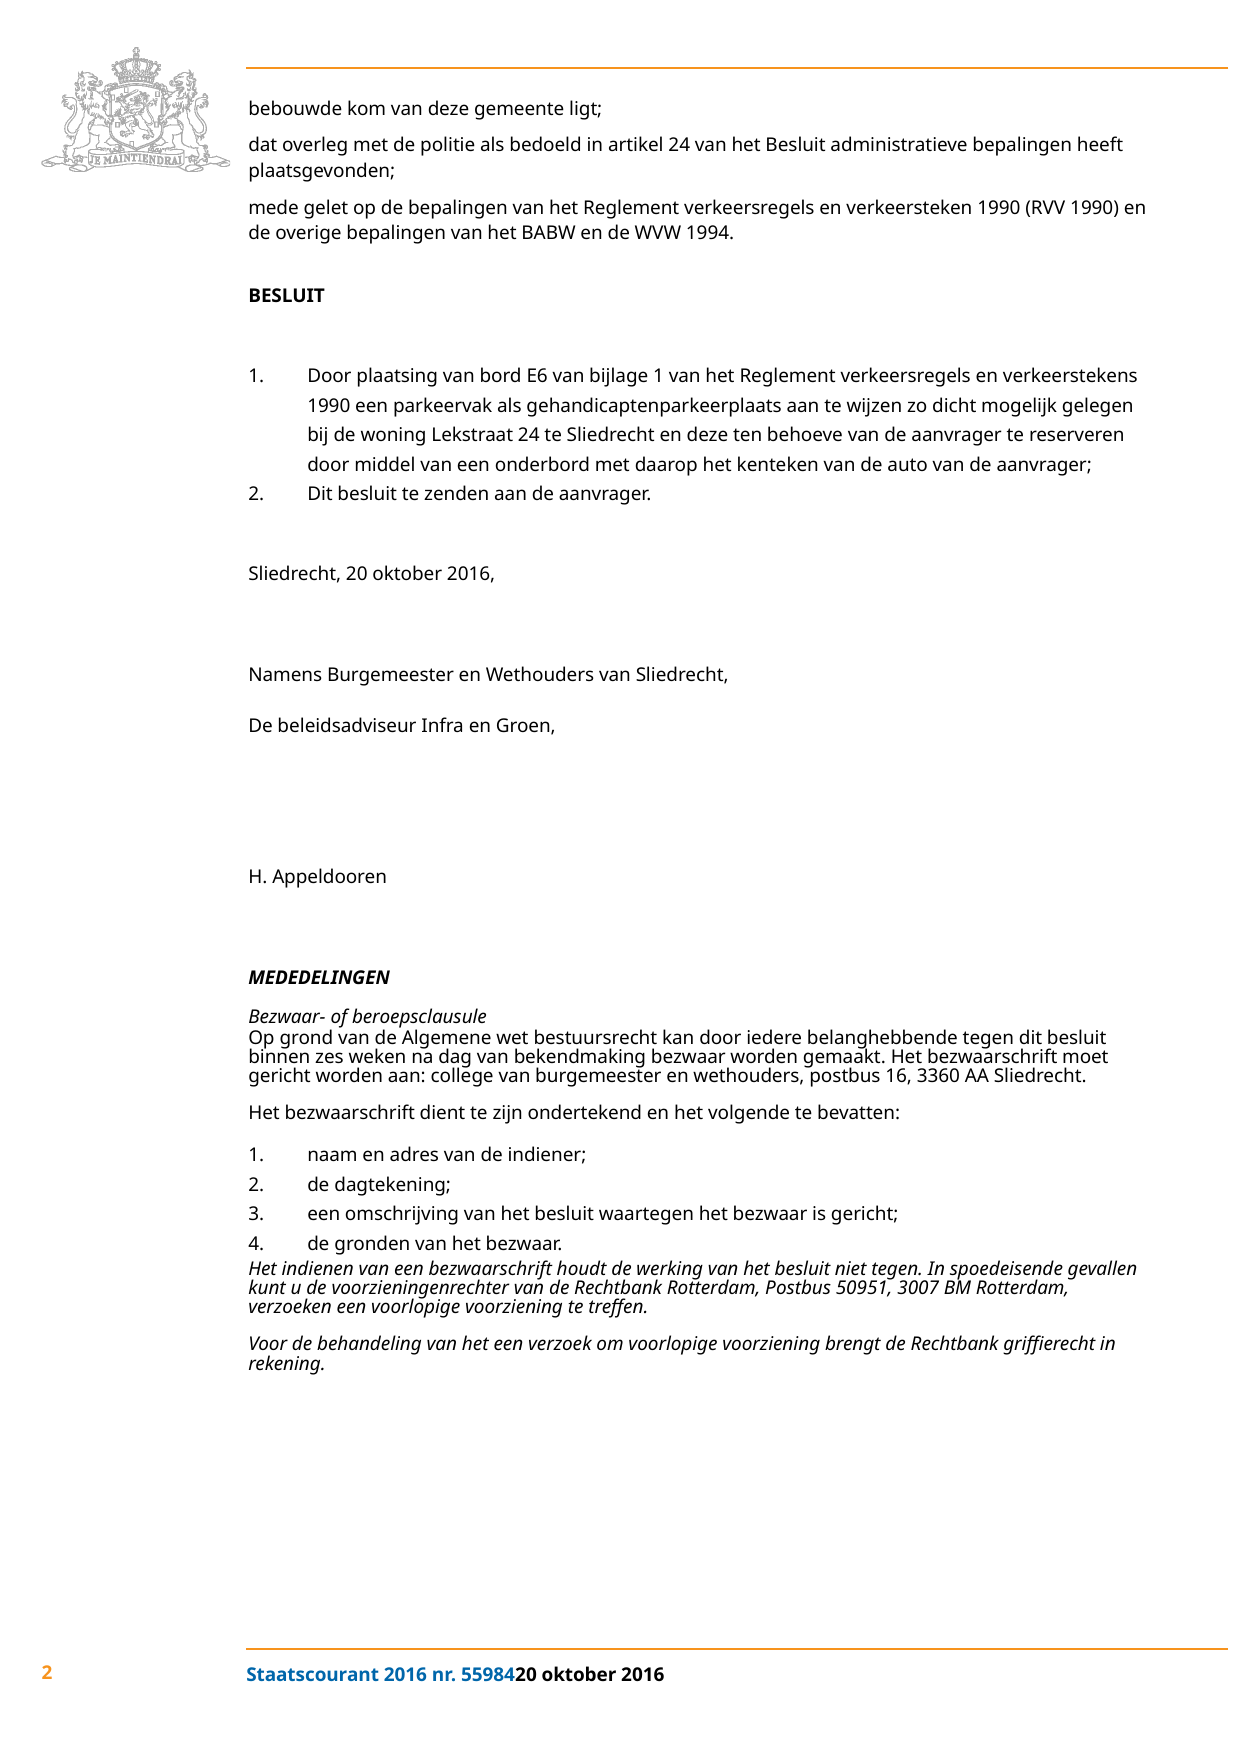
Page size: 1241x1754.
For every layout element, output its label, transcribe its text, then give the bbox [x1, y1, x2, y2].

text Het indienen van een bezwaarschrift houdt de werking van het besluit niet tegen. In spoedeisende gevallen kunt u de voorzieningenrechter van de Rechtbank Rotterdam, Postbus 50951, 3007 BM Rotterdam, verzoeken een voorlopige voorziening te treffen. [248, 1260, 1152, 1317]
list Door plaatsing van bord E6 van bijlage 1 van het Reglement verkeersregels en verkeerstekens 1990 een parkeervak als gehandicaptenparkeerplaats aan te wijzen zo dicht mogelijk gelegen bij de woning Lekstraat 24 te Sliedrecht en deze ten behoeve van de aanvrager te reserveren door middel van een onderbord met daarop het kenteken van de auto van de aanvrager; [248, 362, 1152, 477]
list de dagtekening; [248, 1171, 1152, 1197]
list de gronden van het bezwaar. [248, 1230, 1152, 1256]
text Namens Burgemeester en Wethouders van Sliedrecht, [248, 661, 1152, 687]
text Voor de behandeling van het een verzoek om voorlopige voorziening brengt de Rechtbank griffierecht in rekening. [248, 1335, 1152, 1374]
text BESLUIT [248, 282, 1152, 308]
text Op grond van de Algemene wet bestuursrecht kan door iedere belanghebbende tegen dit besluit binnen zes weken na dag van bekendmaking bezwaar worden gemaakt. Het bezwaarschrift moet gericht worden aan: college van burgemeester en wethouders, postbus 16, 3360 AA Sliedrecht. [248, 1029, 1152, 1087]
text Sliedrecht, 20 oktober 2016, [248, 561, 1152, 586]
list Dit besluit te zenden aan de aanvrager. [248, 481, 1152, 506]
picture [41, 47, 231, 172]
text dat overleg met de politie als bedoeld in artikel 24 van het Besluit administratieve bepalingen heeft plaatsgevonden; [248, 131, 1152, 183]
text MEDEDELINGEN [248, 964, 1152, 989]
text H. Appeldooren [248, 863, 1152, 889]
text mede gelet op de bepalingen van het Reglement verkeersregels en verkeersteken 1990 (RVV 1990) en de overige bepalingen van het BABW en de WVW 1994. [248, 194, 1152, 245]
list een omschrijving van het besluit waartegen het bezwaar is gericht; [248, 1201, 1152, 1226]
text Het bezwaarschrift dient te zijn ondertekend en het volgende te bevatten: [248, 1104, 1152, 1124]
text De beleidsadviseur Infra en Groen, [248, 712, 1152, 738]
text Bezwaar- of beroepsclausule [248, 1003, 1152, 1029]
text bebouwde kom van deze gemeente ligt; [248, 95, 1152, 121]
list naam en adres van de indiener; [248, 1141, 1152, 1167]
